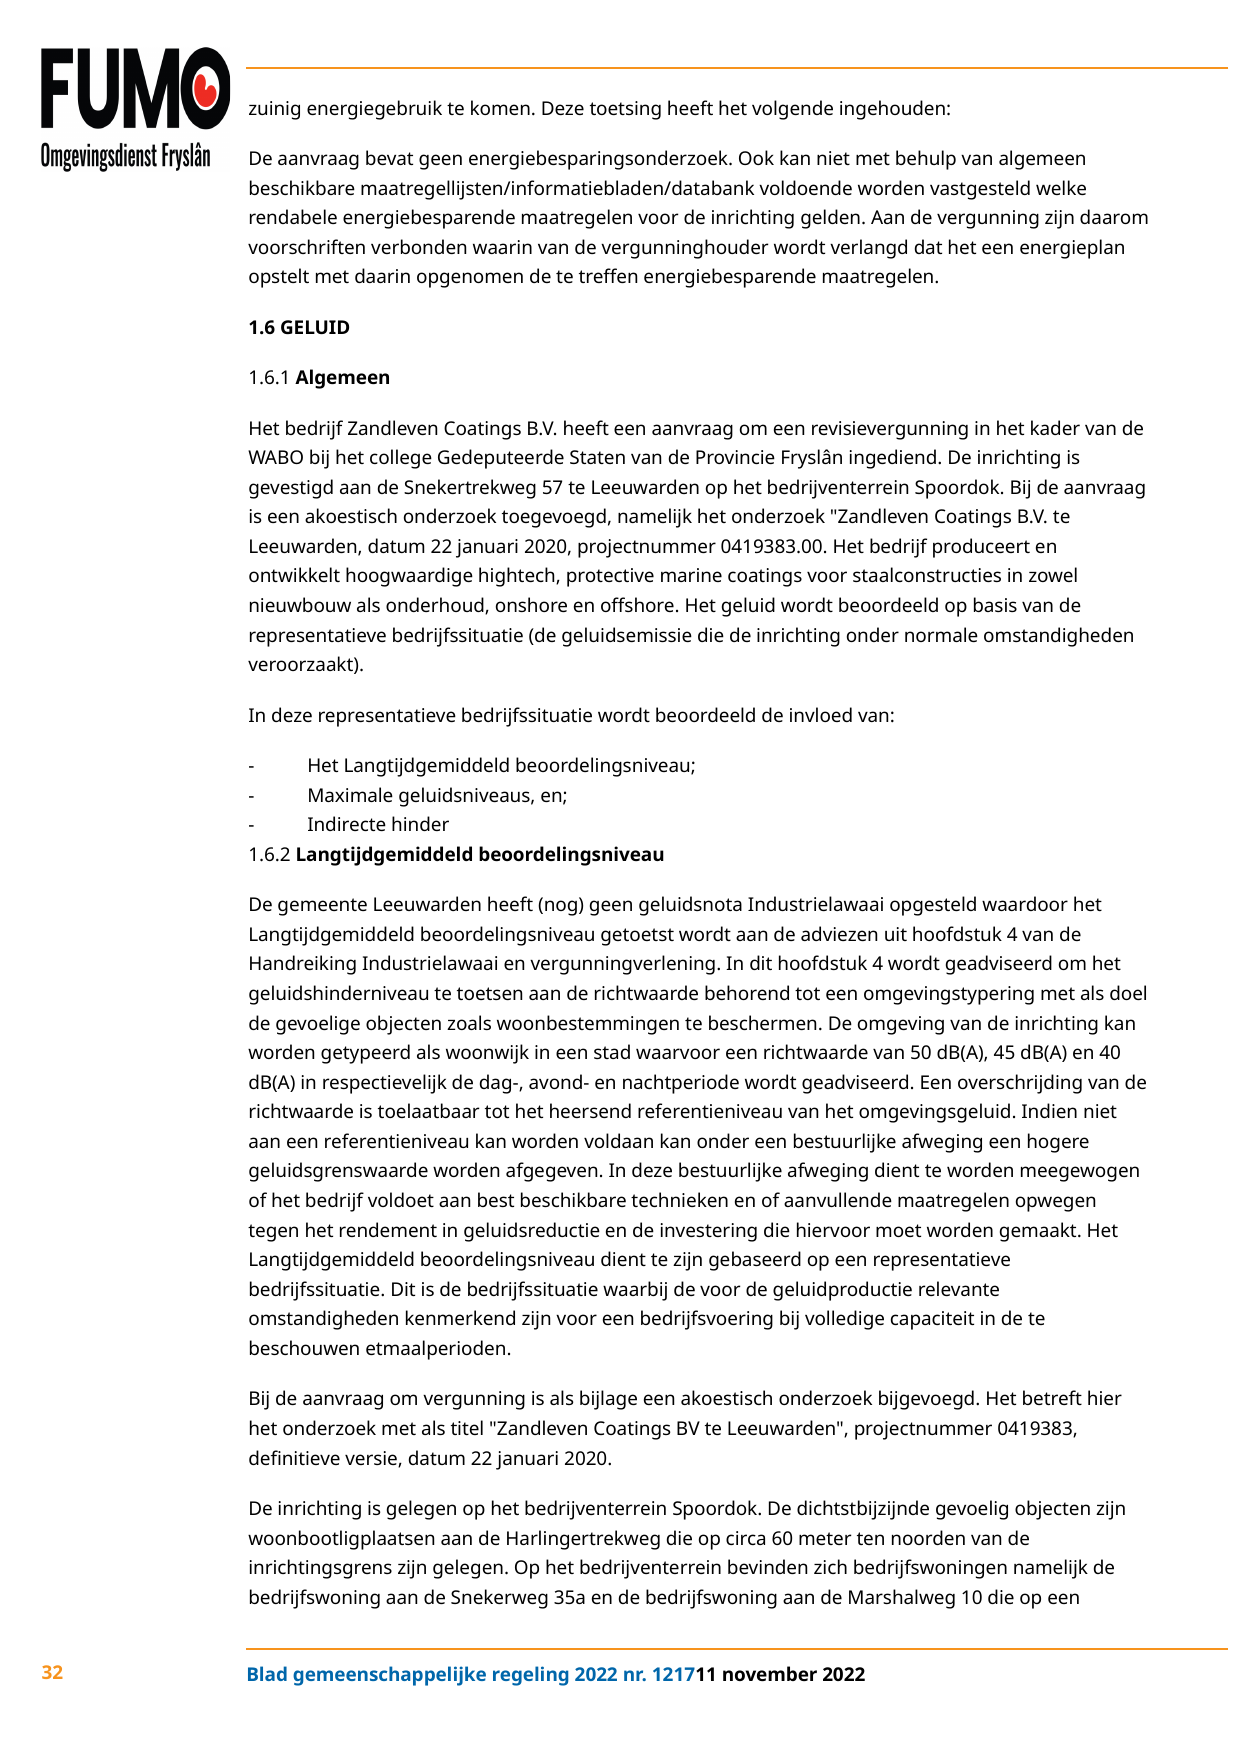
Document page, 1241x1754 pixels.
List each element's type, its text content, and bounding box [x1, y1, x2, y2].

text Het bedrijf Zandleven Coatings B.V. heeft een aanvraag om een revisievergunning in het kader van de WABO bij het college Gedeputeerde Staten van de Provincie Fryslân ingediend. De inrichting is gevestigd aan de Snekertrekweg 57 te Leeuwarden op het bedrijventerrein Spoordok. Bij de aanvraag is een akoestisch onderzoek toegevoegd, namelijk het onderzoek "Zandleven Coatings B.V. te Leeuwarden, datum 22 januari 2020, projectnummer 0419383.00. Het bedrijf produceert en ontwikkelt hoogwaardige hightech, protective marine coatings voor staalconstructies in zowel nieuwbouw als onderhoud, onshore en offshore. Het geluid wordt beoordeeld op basis van de representatieve bedrijfssituatie (de geluidsemissie die de inrichting onder normale omstandigheden veroorzaakt). [248, 415, 1152, 677]
text De gemeente Leeuwarden heeft (nog) geen geluidsnota Industrielawaai opgesteld waardoor het Langtijdgemiddeld beoordelingsniveau getoetst wordt aan de adviezen uit hoofdstuk 4 van de Handreiking Industrielawaai en vergunningverlening. In dit hoofdstuk 4 wordt geadviseerd om het geluidshinderniveau te toetsen aan de richtwaarde behorend tot een omgevingstypering met als doel de gevoelige objecten zoals woonbestemmingen te beschermen. De omgeving van de inrichting kan worden getypeerd als woonwijk in een stad waarvoor een richtwaarde van 50 dB(A), 45 dB(A) en 40 dB(A) in respectievelijk de dag-, avond- en nachtperiode wordt geadviseerd. Een overschrijding van de richtwaarde is toelaatbaar tot het heersend referentieniveau van het omgevingsgeluid. Indien niet aan een referentieniveau kan worden voldaan kan onder een bestuurlijke afweging een hogere geluidsgrenswaarde worden afgegeven. In deze bestuurlijke afweging dient te worden meegewogen of het bedrijf voldoet aan best beschikbare technieken en of aanvullende maatregelen opwegen tegen het rendement in geluidsreductie en de investering die hiervoor moet worden gemaakt. Het Langtijdgemiddeld beoordelingsniveau dient te zijn gebaseerd op een representatieve bedrijfssituatie. Dit is de bedrijfssituatie waarbij de voor de geluidproductie relevante omstandigheden kenmerkend zijn voor een bedrijfsvoering bij volledige capaciteit in de te beschouwen etmaalperioden. [248, 891, 1152, 1361]
text Bij de aanvraag om vergunning is als bijlage een akoestisch onderzoek bijgevoegd. Het betreft hier het onderzoek met als titel "Zandleven Coatings BV te Leeuwarden", projectnummer 0419383, definitieve versie, datum 22 januari 2020. [248, 1386, 1152, 1471]
list Het Langtijdgemiddeld beoordelingsniveau; [248, 752, 1152, 778]
picture [41, 47, 231, 172]
text 1.6 GELUID [248, 314, 1152, 340]
text zuinig energiegebruik te komen. Deze toetsing heeft het volgende ingehouden: [248, 95, 1152, 121]
text 1.6.2 Langtijdgemiddeld beoordelingsniveau [248, 841, 1152, 867]
text In deze representatieve bedrijfssituatie wordt beoordeeld de invloed van: [248, 702, 1152, 728]
list Indirecte hinder [248, 811, 1152, 837]
list Maximale geluidsniveaus, en; [248, 782, 1152, 808]
text De aanvraag bevat geen energiebesparingsonderzoek. Ook kan niet met behulp van algemeen beschikbare maatregellijsten/informatiebladen/databank voldoende worden vastgesteld welke rendabele energiebesparende maatregelen voor de inrichting gelden. Aan de vergunning zijn daarom voorschriften verbonden waarin van de vergunninghouder wordt verlangd dat het een energieplan opstelt met daarin opgenomen de te treffen energiebesparende maatregelen. [248, 145, 1152, 289]
text 1.6.1 Algemeen [248, 364, 1152, 390]
text De inrichting is gelegen op het bedrijventerrein Spoordok. De dichtstbijzijnde gevoelig objecten zijn woonbootligplaatsen aan de Harlingertrekweg die op circa 60 meter ten noorden van de inrichtingsgrens zijn gelegen. Op het bedrijventerrein bevinden zich bedrijfswoningen namelijk de bedrijfswoning aan de Snekerweg 35a en de bedrijfswoning aan de Marshalweg 10 die op een [248, 1495, 1152, 1610]
